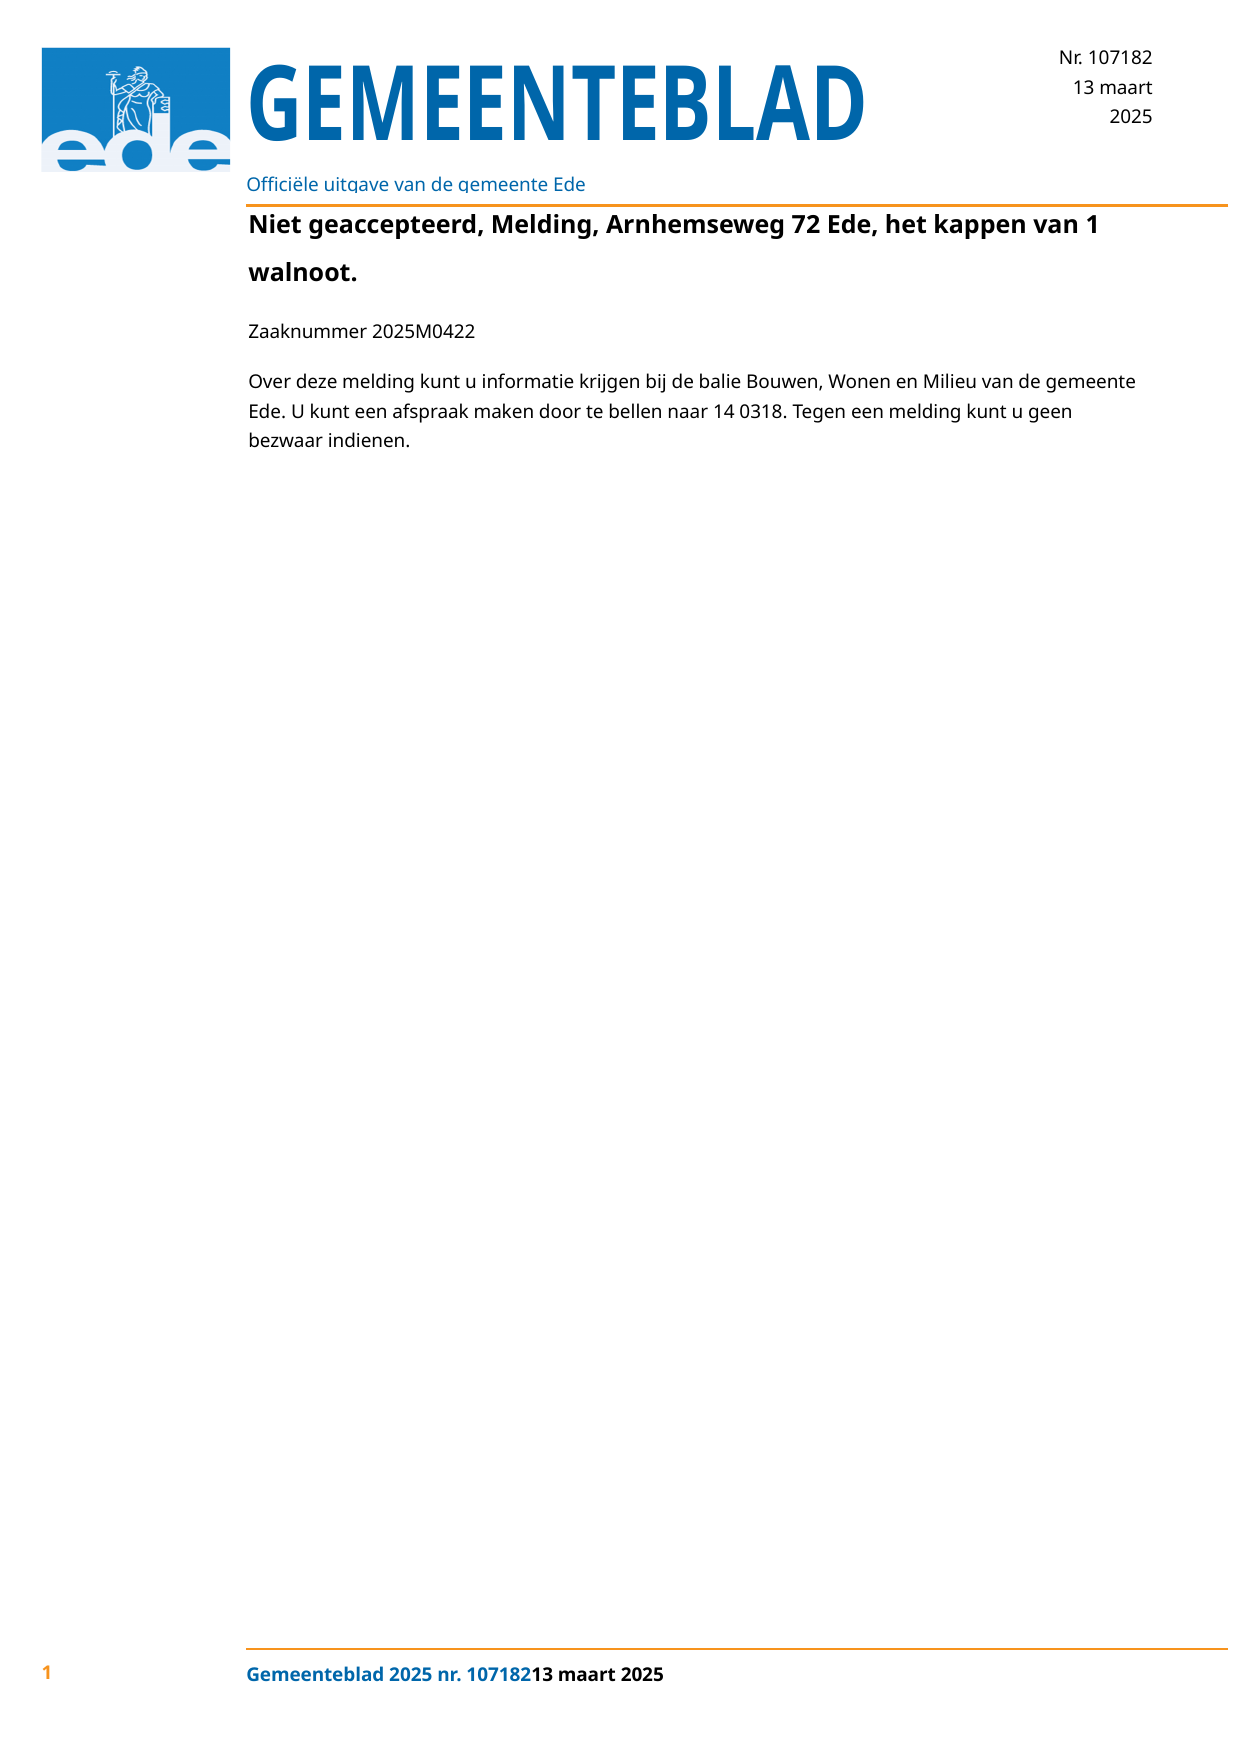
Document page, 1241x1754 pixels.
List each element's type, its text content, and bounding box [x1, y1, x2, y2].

text Over deze melding kunt u informatie krijgen bij de balie Bouwen, Wonen en Milieu van de gemeente Ede. U kunt een afspraak maken door te bellen naar 14 0318. Tegen een melding kunt u geen bezwaar indienen. [248, 368, 1152, 453]
text Niet geaccepteerd, Melding, Arnhemseweg 72 Ede, het kappen van 1 walnoot. [248, 207, 1152, 288]
text Zaaknummer 2025M0422 [248, 318, 1152, 344]
picture [41, 47, 231, 172]
